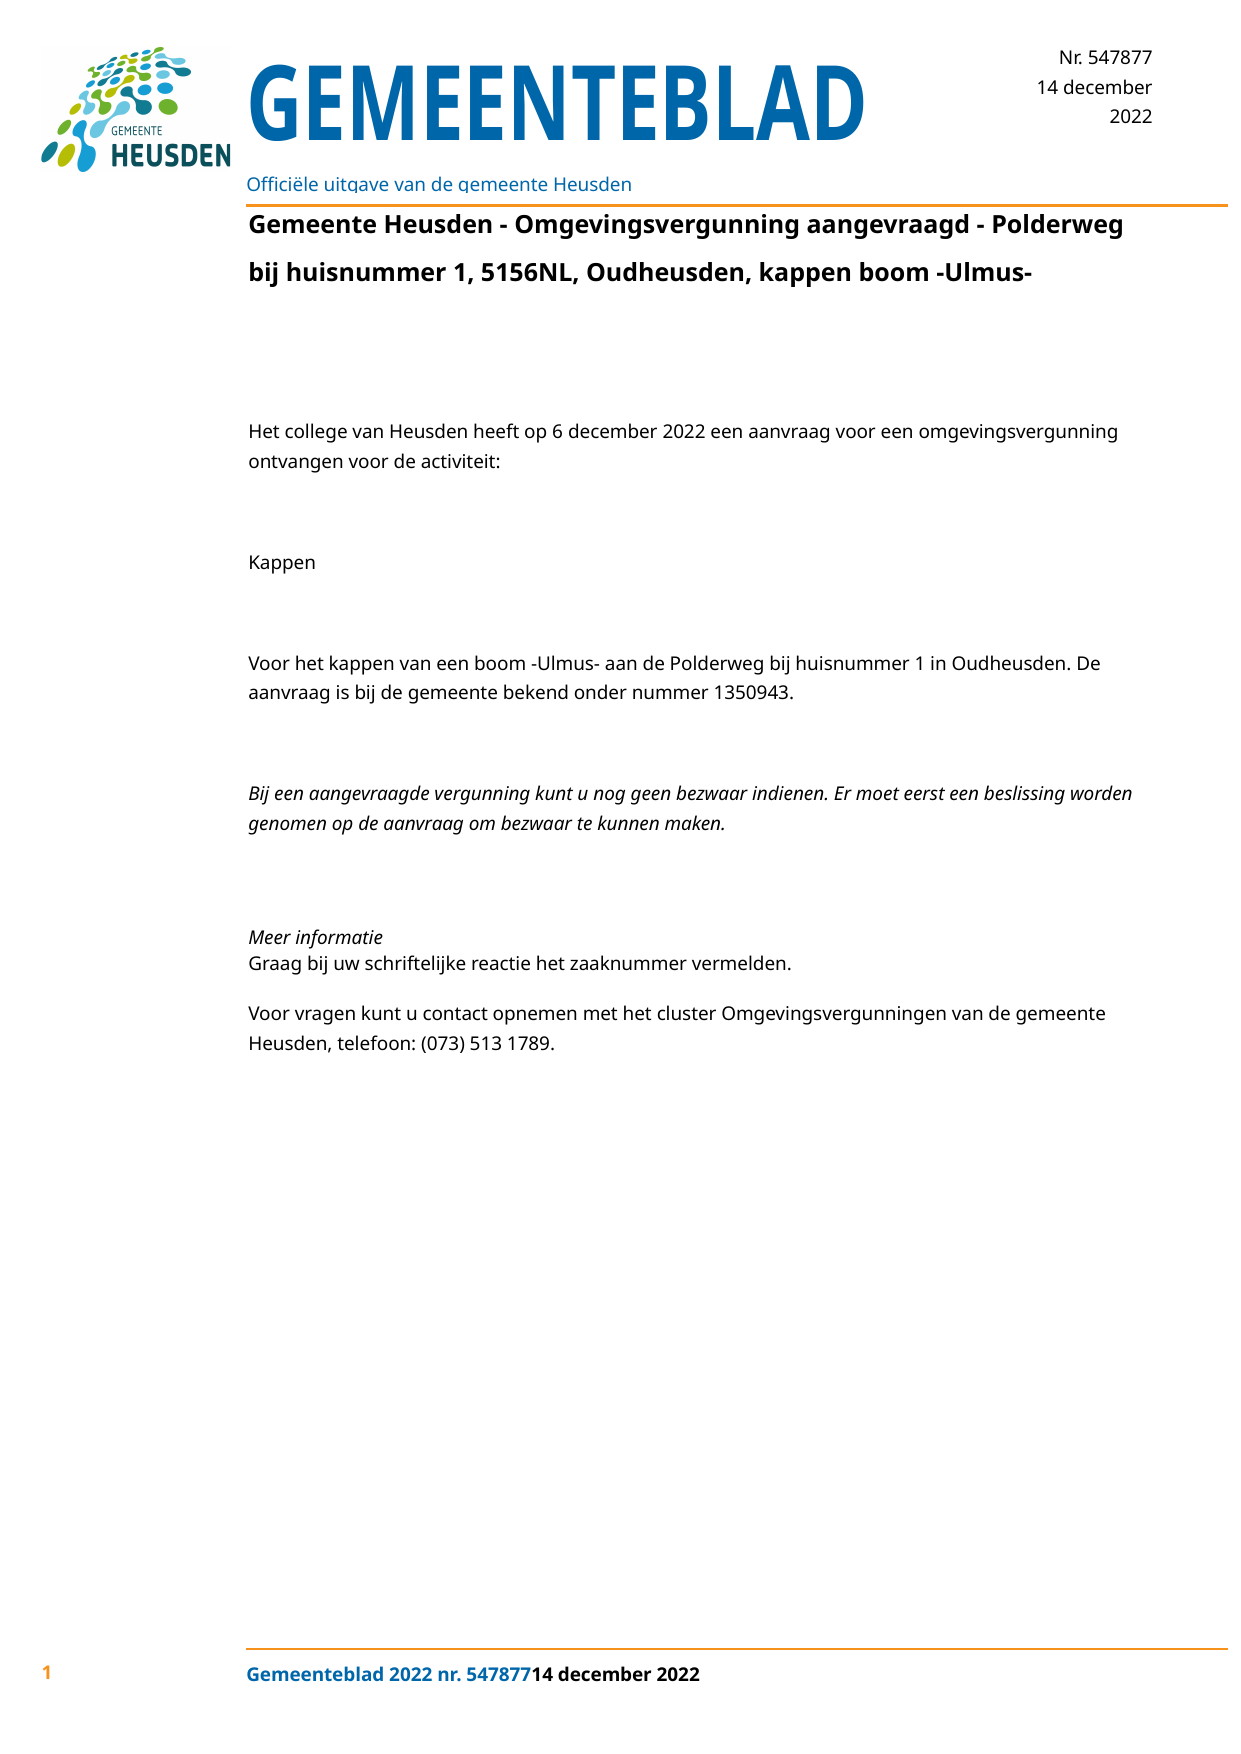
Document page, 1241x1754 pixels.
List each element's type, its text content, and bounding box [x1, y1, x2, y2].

text Meer informatie [248, 924, 1152, 950]
text Voor vragen kunt u contact opnemen met het cluster Omgevingsvergunningen van de gemeente Heusden, telefoon: (073) 513 1789. [248, 1001, 1152, 1056]
text Gemeente Heusden - Omgevingsvergunning aangevraagd - Polderweg bij huisnummer 1, 5156NL, Oudheusden, kappen boom -Ulmus- [248, 207, 1152, 288]
text Graag bij uw schriftelijke reactie het zaaknummer vermelden. [248, 950, 1152, 976]
text Kappen [248, 549, 1152, 575]
text Bij een aangevraagde vergunning kunt u nog geen bezwaar indienen. Er moet eerst een beslissing worden genomen op de aanvraag om bezwaar te kunnen maken. [248, 780, 1152, 836]
text Het college van Heusden heeft op 6 december 2022 een aanvraag voor een omgevingsvergunning ontvangen voor de activiteit: [248, 419, 1152, 474]
picture [41, 47, 231, 172]
text Voor het kappen van een boom -Ulmus- aan de Polderweg bij huisnummer 1 in Oudheusden. De aanvraag is bij de gemeente bekend onder nummer 1350943. [248, 650, 1152, 705]
